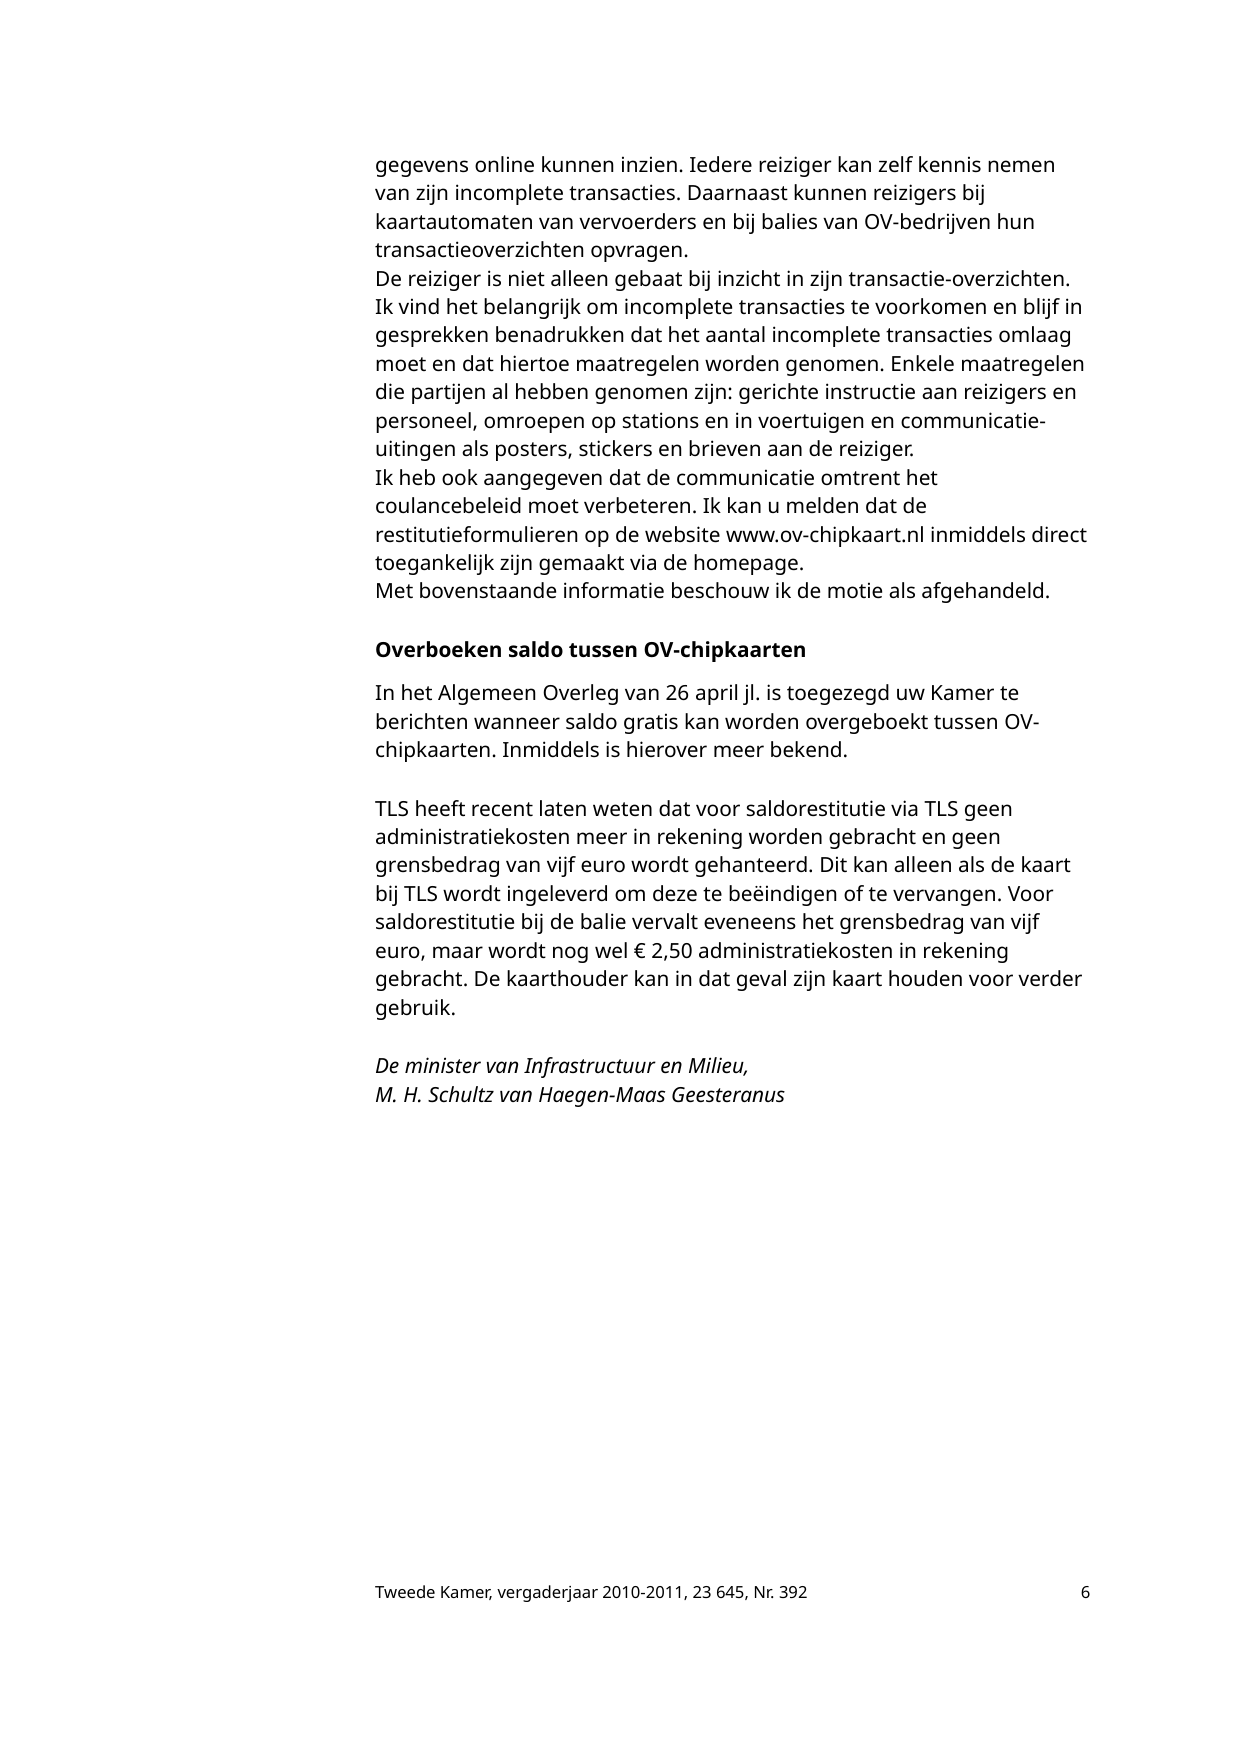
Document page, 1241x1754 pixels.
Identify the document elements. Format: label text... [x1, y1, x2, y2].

text M. H. Schultz van Haegen-Maas Geesteranus [375, 1080, 1090, 1108]
text Overboeken saldo tussen OV-chipkaarten [375, 635, 1090, 663]
text Ik heb ook aangegeven dat de communicatie omtrent het coulancebeleid moet verbeteren. Ik kan u melden dat de restitutieformulieren op de website www.ov-chipkaart.nl inmiddels direct toegankelijk zijn gemaakt via de homepage. [375, 463, 1090, 577]
text gegevens online kunnen inzien. Iedere reiziger kan zelf kennis nemen van zijn incomplete transacties. Daarnaast kunnen reizigers bij kaartautomaten van vervoerders en bij balies van OV-bedrijven hun transactieoverzichten opvragen. [375, 150, 1090, 264]
text De minister van Infrastructuur en Milieu, [375, 1051, 1090, 1080]
text De reiziger is niet alleen gebaat bij inzicht in zijn transactie-overzichten. Ik vind het belangrijk om incomplete transacties te voorkomen en blijf in gesprekken benadrukken dat het aantal incomplete transacties omlaag moet en dat hiertoe maatregelen worden genomen. Enkele maatregelen die partijen al hebben genomen zijn: gerichte instructie aan reizigers en personeel, omroepen op stations en in voertuigen en communicatie-uitingen als posters, stickers en brieven aan de reiziger. [375, 264, 1090, 463]
text TLS heeft recent laten weten dat voor saldorestitutie via TLS geen administratiekosten meer in rekening worden gebracht en geen grensbedrag van vijf euro wordt gehanteerd. Dit kan alleen als de kaart bij TLS wordt ingeleverd om deze te beëindigen of te vervangen. Voor saldorestitutie bij de balie vervalt eveneens het grensbedrag van vijf euro, maar wordt nog wel € 2,50 administratiekosten in rekening gebracht. De kaarthouder kan in dat geval zijn kaart houden voor verder gebruik. [375, 794, 1090, 1021]
text In het Algemeen Overleg van 26 april jl. is toegezegd uw Kamer te berichten wanneer saldo gratis kan worden overgeboekt tussen OV-chipkaarten. Inmiddels is hierover meer bekend. [375, 678, 1090, 764]
text Met bovenstaande informatie beschouw ik de motie als afgehandeld. [375, 577, 1090, 605]
